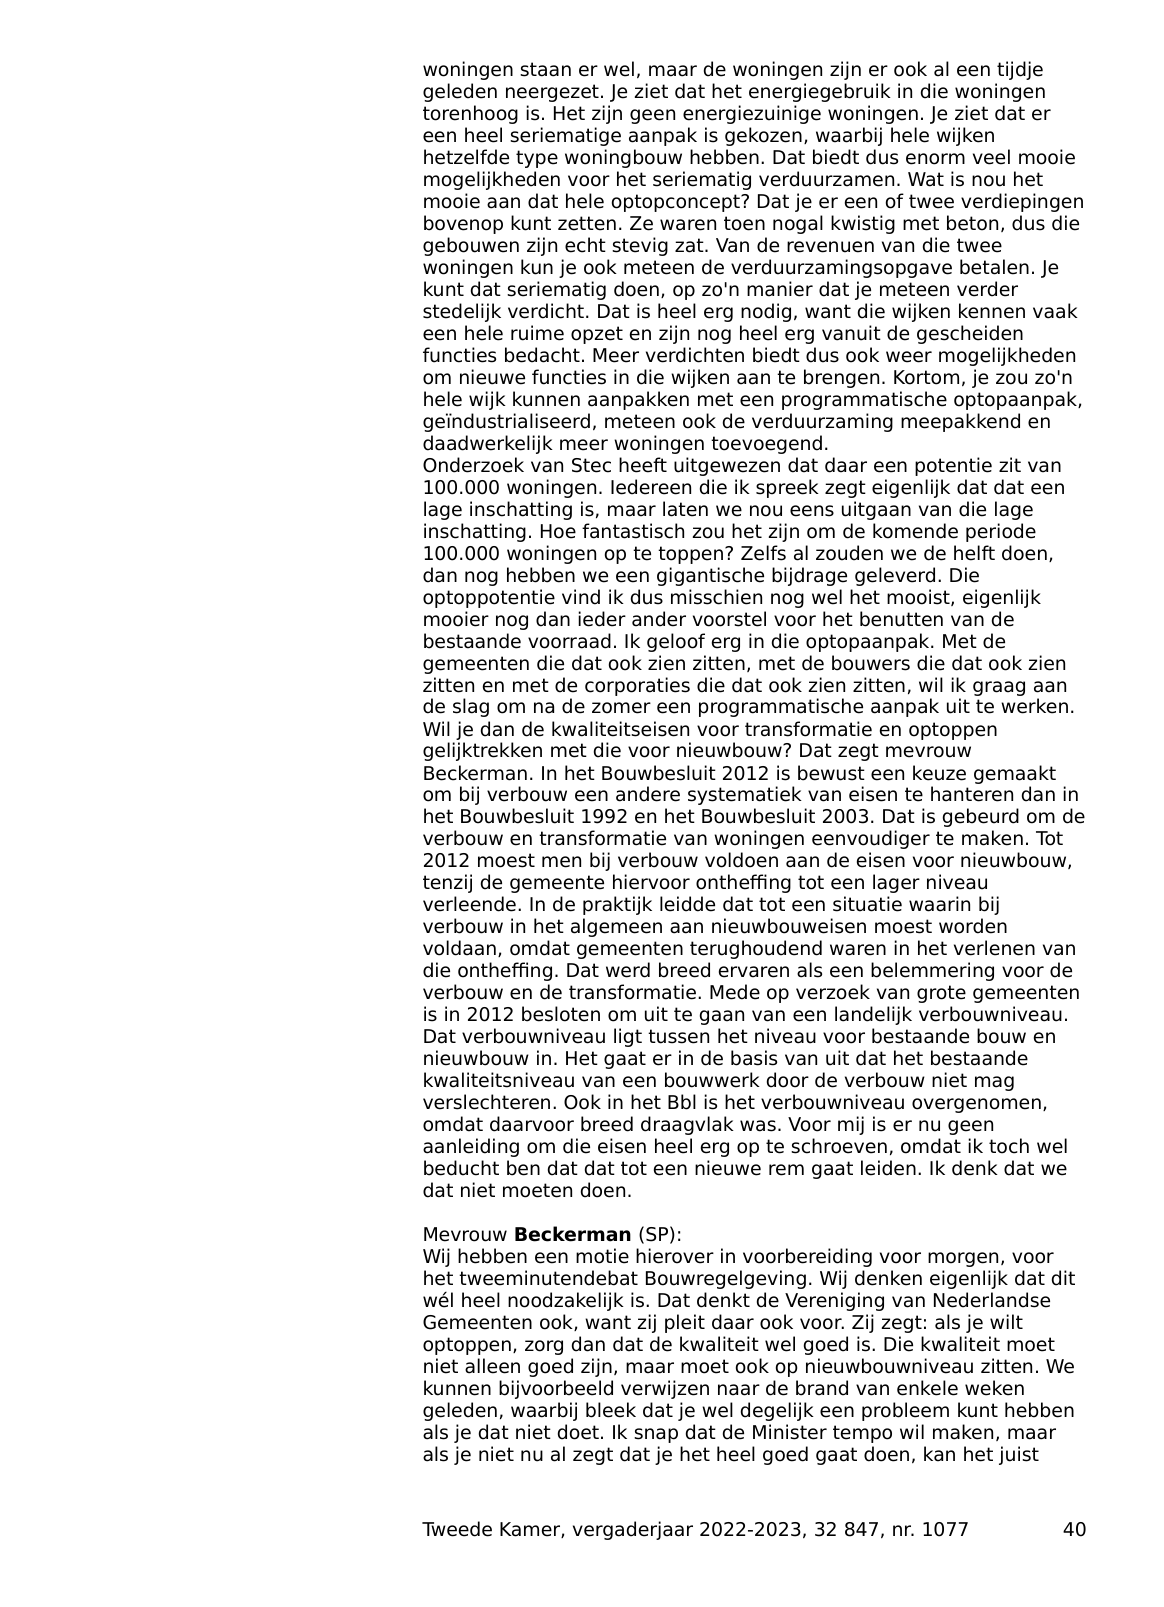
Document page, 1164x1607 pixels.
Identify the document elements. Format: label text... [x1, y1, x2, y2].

text Wil je dan de kwaliteitseisen voor transformatie en optoppen gelijktrekken met die voor nieuwbouw? Dat zegt mevrouw Beckerman. In het Bouwbesluit 2012 is bewust een keuze gemaakt om bij verbouw een andere systematiek van eisen te hanteren dan in het Bouwbesluit 1992 en het Bouwbesluit 2003. Dat is gebeurd om de verbouw en transformatie van woningen eenvoudiger te maken. Tot 2012 moest men bij verbouw voldoen aan de eisen voor nieuwbouw, tenzij de gemeente hiervoor ontheffing tot een lager niveau verleende. In de praktijk leidde dat tot een situatie waarin bij verbouw in het algemeen aan nieuwbouweisen moest worden voldaan, omdat gemeenten terughoudend waren in het verlenen van die ontheffing. Dat werd breed ervaren als een belemmering voor de verbouw en de transformatie. Mede op verzoek van grote gemeenten is in 2012 besloten om uit te gaan van een landelijk verbouwniveau. Dat verbouwniveau ligt tussen het niveau voor bestaande bouw en nieuwbouw in. Het gaat er in de basis van uit dat het bestaande kwaliteitsniveau van een bouwwerk door de verbouw niet mag verslechteren. Ook in het Bbl is het verbouwniveau overgenomen, omdat daarvoor breed draagvlak was. Voor mij is er nu geen aanleiding om die eisen heel erg op te schroeven, omdat ik toch wel beducht ben dat dat tot een nieuwe rem gaat leiden. Ik denk dat we dat niet moeten doen. [422, 718, 1087, 1202]
text Onderzoek van Stec heeft uitgewezen dat daar een potentie zit van 100.000 woningen. Iedereen die ik spreek zegt eigenlijk dat dat een lage inschatting is, maar laten we nou eens uitgaan van die lage inschatting. Hoe fantastisch zou het zijn om de komende periode 100.000 woningen op te toppen? Zelfs al zouden we de helft doen, dan nog hebben we een gigantische bijdrage geleverd. Die optoppotentie vind ik dus misschien nog wel het mooist, eigenlijk mooier nog dan ieder ander voorstel voor het benutten van de bestaande voorraad. Ik geloof erg in die optopaanpak. Met de gemeenten die dat ook zien zitten, met de bouwers die dat ook zien zitten en met de corporaties die dat ook zien zitten, wil ik graag aan de slag om na de zomer een programmatische aanpak uit te werken. [422, 455, 1087, 718]
text Wij hebben een motie hierover in voorbereiding voor morgen, voor het tweeminutendebat Bouwregelgeving. Wij denken eigenlijk dat dit wél heel noodzakelijk is. Dat denkt de Vereniging van Nederlandse Gemeenten ook, want zij pleit daar ook voor. Zij zegt: als je wilt optoppen, zorg dan dat de kwaliteit wel goed is. Die kwaliteit moet niet alleen goed zijn, maar moet ook op nieuwbouwniveau zitten. We kunnen bijvoorbeeld verwijzen naar de brand van enkele weken geleden, waarbij bleek dat je wel degelijk een probleem kunt hebben als je dat niet doet. Ik snap dat de Minister tempo wil maken, maar als je niet nu al zegt dat je het heel goed gaat doen, kan het juist [422, 1246, 1087, 1466]
text woningen staan er wel, maar de woningen zijn er ook al een tijdje geleden neergezet. Je ziet dat het energiegebruik in die woningen torenhoog is. Het zijn geen energiezuinige woningen. Je ziet dat er een heel seriematige aanpak is gekozen, waarbij hele wijken hetzelfde type woningbouw hebben. Dat biedt dus enorm veel mooie mogelijkheden voor het seriematig verduurzamen. Wat is nou het mooie aan dat hele optopconcept? Dat je er een of twee verdiepingen bovenop kunt zetten. Ze waren toen nogal kwistig met beton, dus die gebouwen zijn echt stevig zat. Van de revenuen van die twee woningen kun je ook meteen de verduurzamingsopgave betalen. Je kunt dat seriematig doen, op zo'n manier dat je meteen verder stedelijk verdicht. Dat is heel erg nodig, want die wijken kennen vaak een hele ruime opzet en zijn nog heel erg vanuit de gescheiden functies bedacht. Meer verdichten biedt dus ook weer mogelijkheden om nieuwe functies in die wijken aan te brengen. Kortom, je zou zo'n hele wijk kunnen aanpakken met een programmatische optopaanpak, geïndustrialiseerd, meteen ook de verduurzaming meepakkend en daadwerkelijk meer woningen toevoegend. [422, 59, 1087, 455]
text Mevrouw Beckerman (SP): [422, 1224, 1087, 1246]
